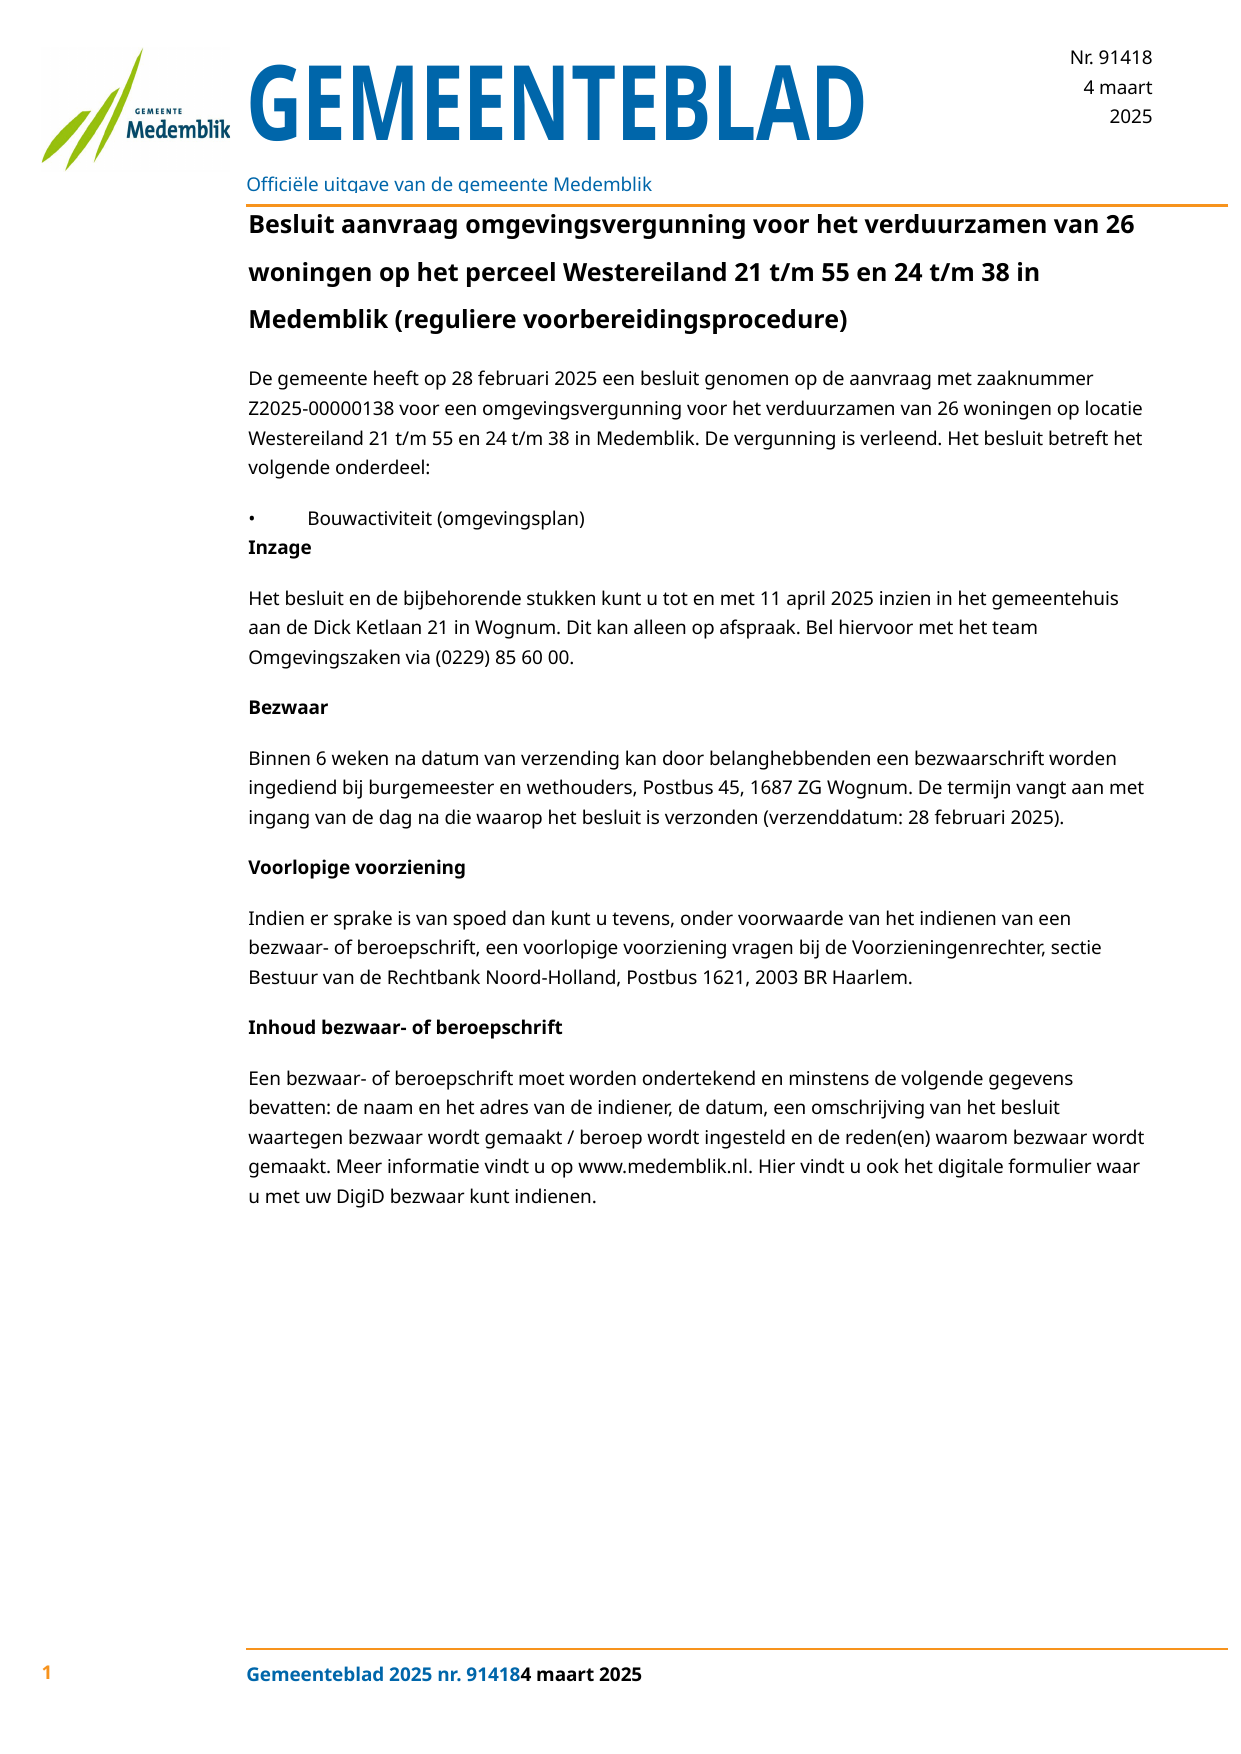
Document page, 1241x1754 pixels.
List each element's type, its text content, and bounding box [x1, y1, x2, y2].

list Bouwactiviteit (omgevingsplan) [248, 505, 1152, 530]
text Het besluit en de bijbehorende stukken kunt u tot en met 11 april 2025 inzien in het gemeentehuis aan de Dick Ketlaan 21 in Wognum. Dit kan alleen op afspraak. Bel hiervoor met het team Omgevingszaken via (0229) 85 60 00. [248, 585, 1152, 669]
text Inhoud bezwaar- of beroepschrift [248, 1014, 1152, 1040]
text Een bezwaar- of beroepschrift moet worden ondertekend en minstens de volgende gegevens bevatten: de naam en het adres van de indiener, de datum, een omschrijving van het besluit waartegen bezwaar wordt gemaakt / beroep wordt ingesteld en de reden(en) waarom bezwaar wordt gemaakt. Meer informatie vindt u op www.medemblik.nl. Hier vindt u ook het digitale formulier waar u met uw DigiD bezwaar kunt indienen. [248, 1065, 1152, 1209]
picture [41, 47, 231, 172]
text Indien er sprake is van spoed dan kunt u tevens, onder voorwaarde van het indienen van een bezwaar- of beroepschrift, een voorlopige voorziening vragen bij de Voorzieningenrechter, sectie Bestuur van de Rechtbank Noord-Holland, Postbus 1621, 2003 BR Haarlem. [248, 905, 1152, 989]
text De gemeente heeft op 28 februari 2025 een besluit genomen op de aanvraag met zaaknummer Z2025-00000138 voor een omgevingsvergunning voor het verduurzamen van 26 woningen op locatie Westereiland 21 t/m 55 en 24 t/m 38 in Medemblik. De vergunning is verleend. Het besluit betreft het volgende onderdeel: [248, 366, 1152, 480]
text Bezwaar [248, 694, 1152, 720]
text Inzage [248, 534, 1152, 560]
text Binnen 6 weken na datum van verzending kan door belanghebbenden een bezwaarschrift worden ingediend bij burgemeester en wethouders, Postbus 45, 1687 ZG Wognum. De termijn vangt aan met ingang van de dag na die waarop het besluit is verzonden (verzenddatum: 28 februari 2025). [248, 745, 1152, 829]
text Besluit aanvraag omgevingsvergunning voor het verduurzamen van 26 woningen op het perceel Westereiland 21 t/m 55 en 24 t/m 38 in Medemblik (reguliere voorbereidingsprocedure) [248, 207, 1152, 336]
text Voorlopige voorziening [248, 854, 1152, 880]
